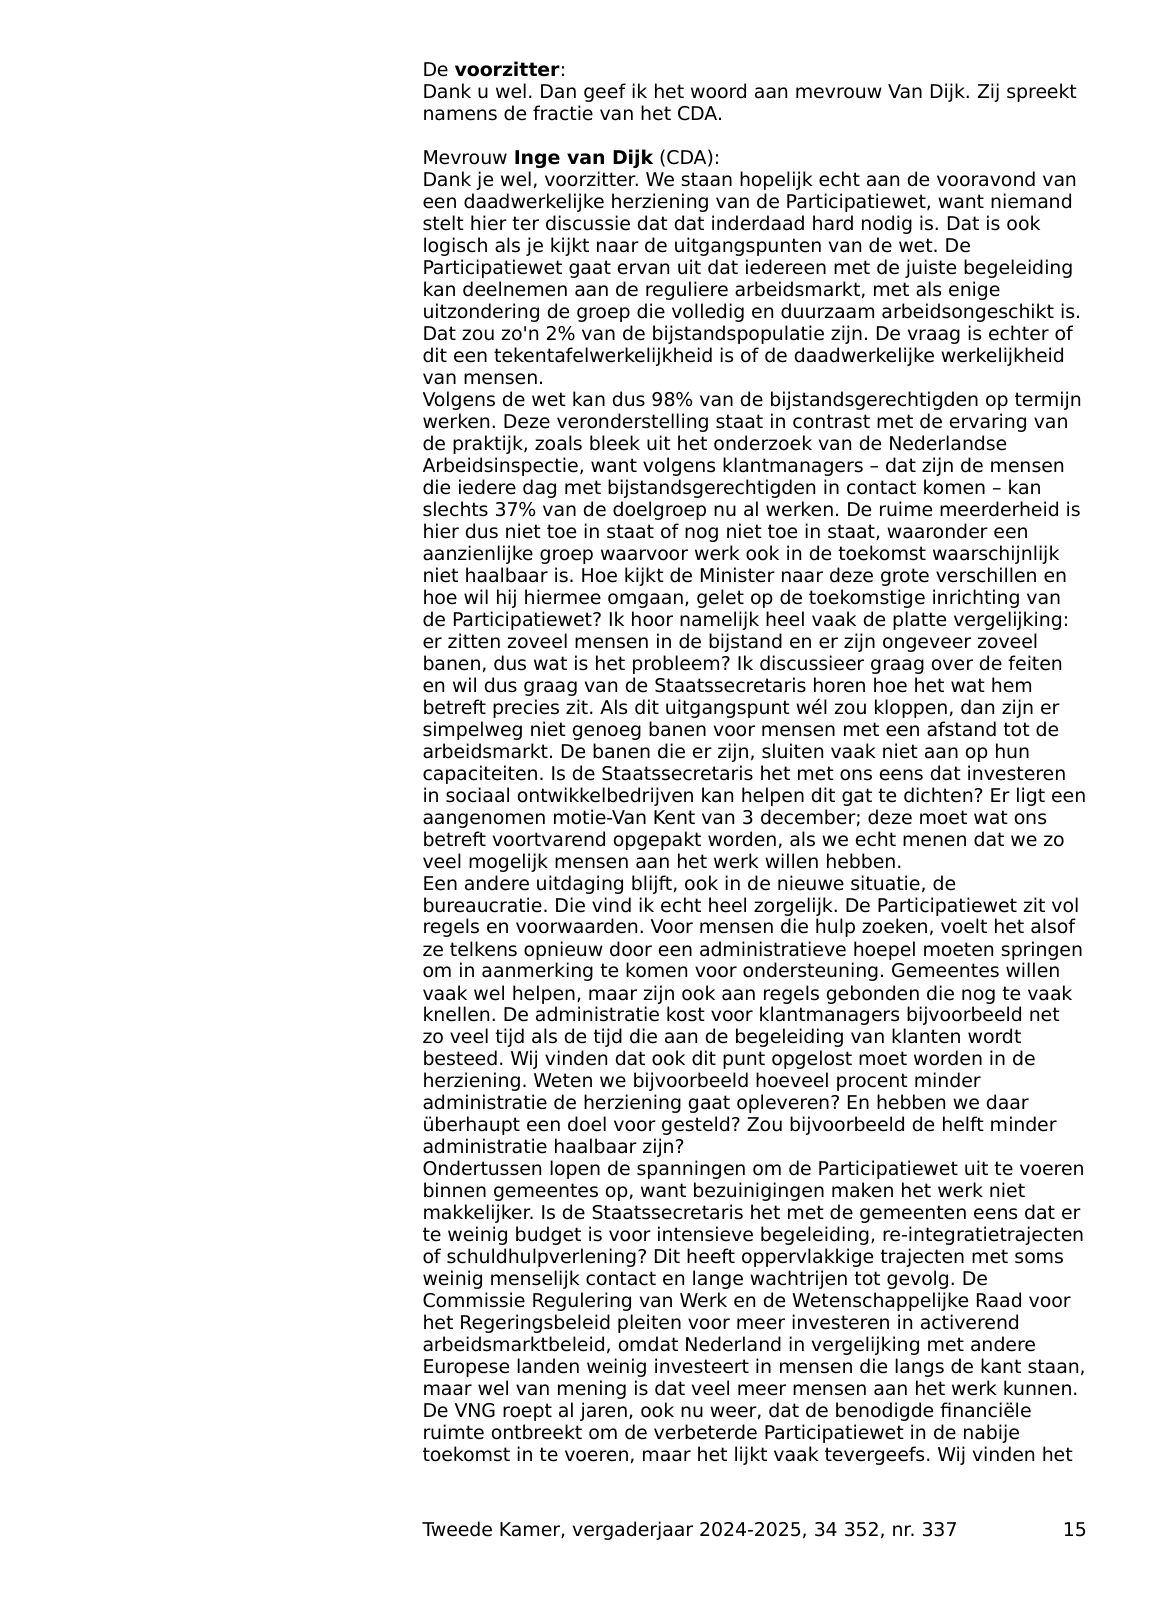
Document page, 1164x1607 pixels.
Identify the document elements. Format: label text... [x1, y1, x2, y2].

text Volgens de wet kan dus 98% van de bijstandsgerechtigden op termijn werken. Deze veronderstelling staat in contrast met de ervaring van de praktijk, zoals bleek uit het onderzoek van de Nederlandse Arbeidsinspectie, want volgens klantmanagers – dat zijn de mensen die iedere dag met bijstandsgerechtigden in contact komen – kan slechts 37% van de doelgroep nu al werken. De ruime meerderheid is hier dus niet toe in staat of nog niet toe in staat, waaronder een aanzienlijke groep waarvoor werk ook in de toekomst waarschijnlijk niet haalbaar is. Hoe kijkt de Minister naar deze grote verschillen en hoe wil hij hiermee omgaan, gelet op de toekomstige inrichting van de Participatiewet? Ik hoor namelijk heel vaak de platte vergelijking: er zitten zoveel mensen in de bijstand en er zijn ongeveer zoveel banen, dus wat is het probleem? Ik discussieer graag over de feiten en wil dus graag van de Staatssecretaris horen hoe het wat hem betreft precies zit. Als dit uitgangspunt wél zou kloppen, dan zijn er simpelweg niet genoeg banen voor mensen met een afstand tot de arbeidsmarkt. De banen die er zijn, sluiten vaak niet aan op hun capaciteiten. Is de Staatssecretaris het met ons eens dat investeren in sociaal ontwikkelbedrijven kan helpen dit gat te dichten? Er ligt een aangenomen motie-Van Kent van 3 december; deze moet wat ons betreft voortvarend opgepakt worden, als we echt menen dat we zo veel mogelijk mensen aan het werk willen hebben. [422, 389, 1087, 872]
text Mevrouw Inge van Dijk (CDA): [422, 147, 1087, 169]
text Dank je wel, voorzitter. We staan hopelijk echt aan de vooravond van een daadwerkelijke herziening van de Participatiewet, want niemand stelt hier ter discussie dat dat inderdaad hard nodig is. Dat is ook logisch als je kijkt naar de uitgangspunten van de wet. De Participatiewet gaat ervan uit dat iedereen met de juiste begeleiding kan deelnemen aan de reguliere arbeidsmarkt, met als enige uitzondering de groep die volledig en duurzaam arbeidsongeschikt is. Dat zou zo'n 2% van de bijstandspopulatie zijn. De vraag is echter of dit een tekentafelwerkelijkheid is of de daadwerkelijke werkelijkheid van mensen. [422, 169, 1087, 389]
text Dank u wel. Dan geef ik het woord aan mevrouw Van Dijk. Zij spreekt namens de fractie van het CDA. [422, 81, 1087, 125]
text De voorzitter: [422, 59, 1087, 81]
text Ondertussen lopen de spanningen om de Participatiewet uit te voeren binnen gemeentes op, want bezuinigingen maken het werk niet makkelijker. Is de Staatssecretaris het met de gemeenten eens dat er te weinig budget is voor intensieve begeleiding, re-integratietrajecten of schuldhulpverlening? Dit heeft oppervlakkige trajecten met soms weinig menselijk contact en lange wachtrijen tot gevolg. De Commissie Regulering van Werk en de Wetenschappelijke Raad voor het Regeringsbeleid pleiten voor meer investeren in activerend arbeidsmarktbeleid, omdat Nederland in vergelijking met andere Europese landen weinig investeert in mensen die langs de kant staan, maar wel van mening is dat veel meer mensen aan het werk kunnen. De VNG roept al jaren, ook nu weer, dat de benodigde financiële ruimte ontbreekt om de verbeterde Participatiewet in de nabije toekomst in te voeren, maar het lijkt vaak tevergeefs. Wij vinden het [422, 1158, 1087, 1466]
text Een andere uitdaging blijft, ook in de nieuwe situatie, de bureaucratie. Die vind ik echt heel zorgelijk. De Participatiewet zit vol regels en voorwaarden. Voor mensen die hulp zoeken, voelt het alsof ze telkens opnieuw door een administratieve hoepel moeten springen om in aanmerking te komen voor ondersteuning. Gemeentes willen vaak wel helpen, maar zijn ook aan regels gebonden die nog te vaak knellen. De administratie kost voor klantmanagers bijvoorbeeld net zo veel tijd als de tijd die aan de begeleiding van klanten wordt besteed. Wij vinden dat ook dit punt opgelost moet worden in de herziening. Weten we bijvoorbeeld hoeveel procent minder administratie de herziening gaat opleveren? En hebben we daar überhaupt een doel voor gesteld? Zou bijvoorbeeld de helft minder administratie haalbaar zijn? [422, 872, 1087, 1158]
